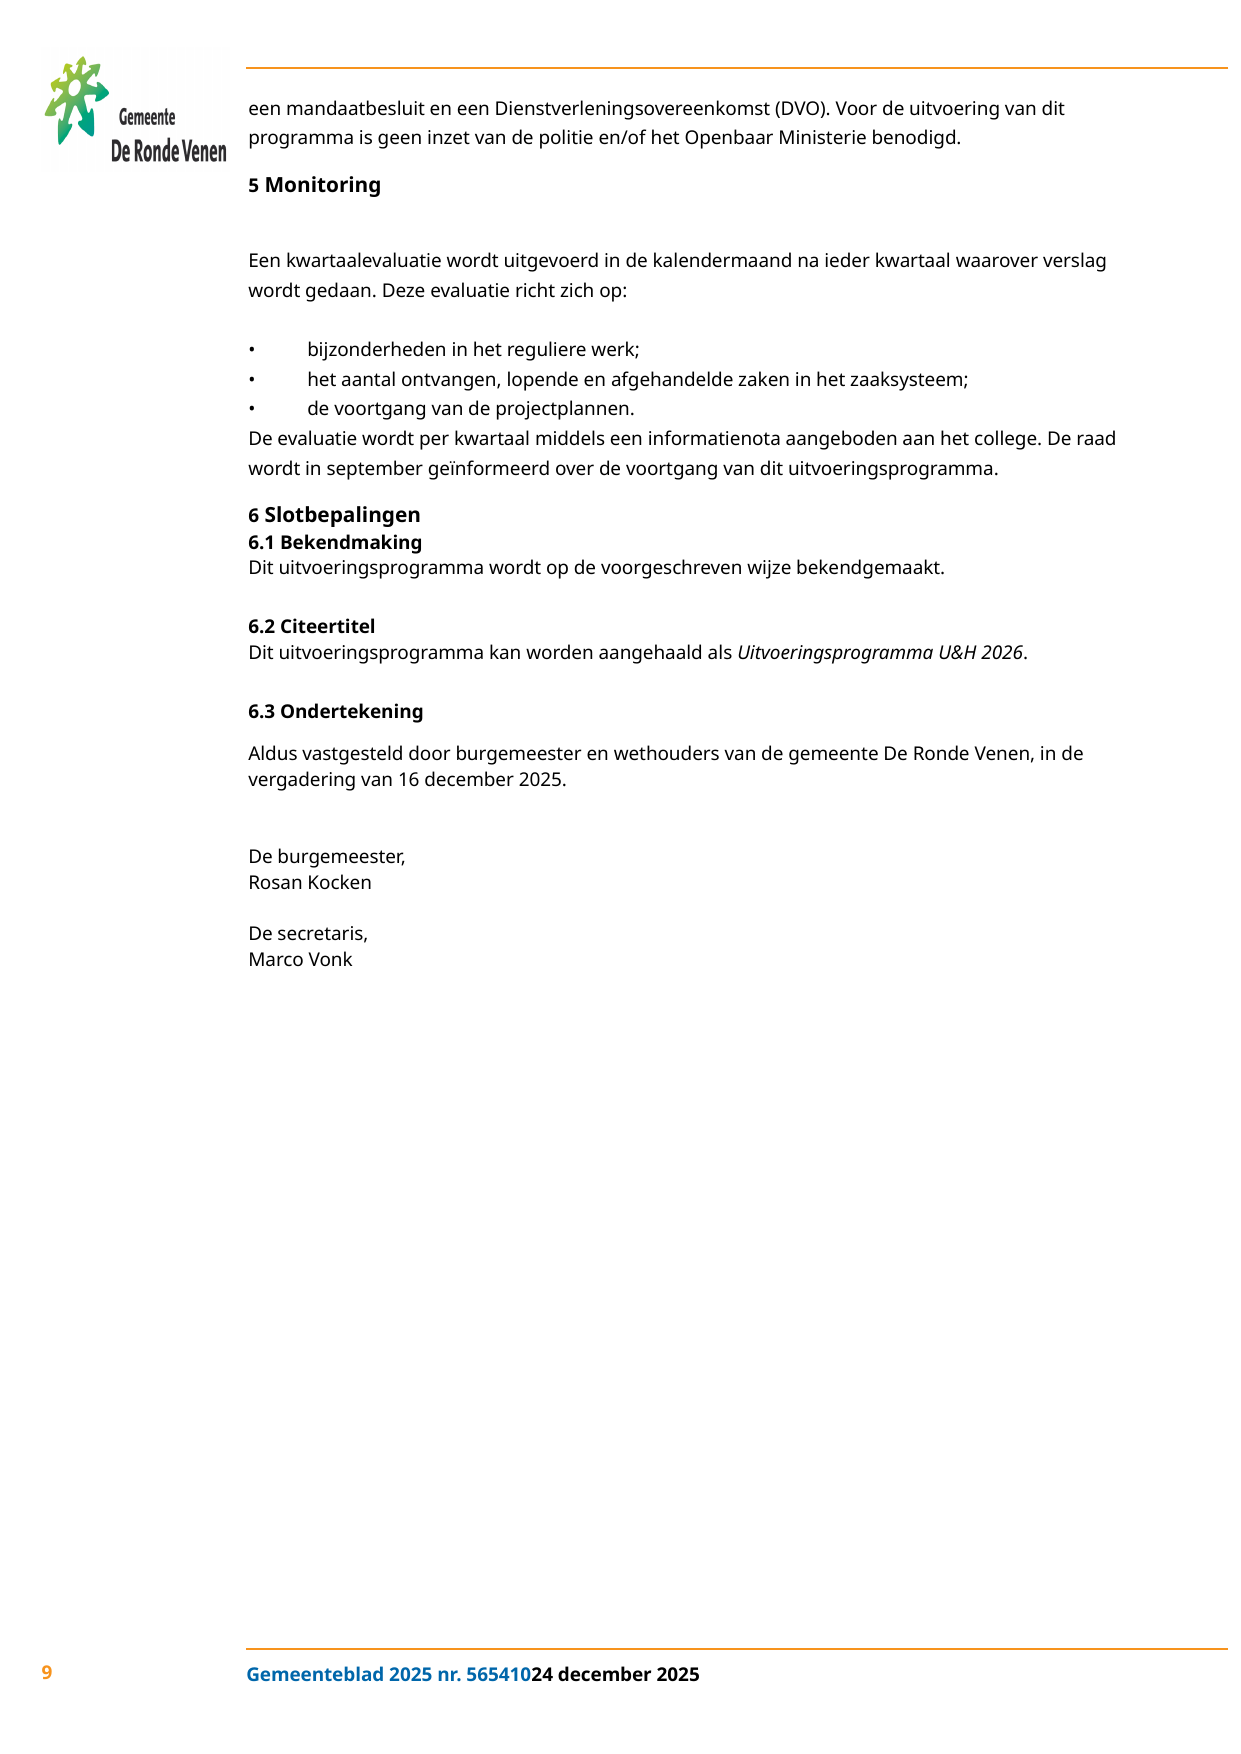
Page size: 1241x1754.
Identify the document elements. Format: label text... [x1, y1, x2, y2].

text Marco Vonk [248, 946, 1152, 972]
text De secretaris, [248, 921, 1152, 946]
text Dit uitvoeringsprogramma kan worden aangehaald als Uitvoeringsprogramma U&H 2026. [248, 639, 1152, 665]
text De burgemeester, [248, 843, 1152, 869]
text Een kwartaalevaluatie wordt uitgevoerd in de kalendermaand na ieder kwartaal waarover verslag wordt gedaan. Deze evaluatie richt zich op: [248, 248, 1152, 303]
text 5 Monitoring [248, 170, 1152, 198]
text Dit uitvoeringsprogramma wordt op de voorgeschreven wijze bekendgemaakt. [248, 554, 1152, 580]
text 6.1 Bekendmaking [248, 529, 1152, 554]
list bijzonderheden in het reguliere werk; [248, 336, 1152, 362]
text Rosan Kocken [248, 869, 1152, 895]
picture [41, 47, 231, 172]
list het aantal ontvangen, lopende en afgehandelde zaken in het zaaksysteem; [248, 366, 1152, 392]
list de voortgang van de projectplannen. [248, 396, 1152, 421]
text een mandaatbesluit en een Dienstverleningsovereenkomst (DVO). Voor de uitvoering van dit programma is geen inzet van de politie en/of het Openbaar Ministerie benodigd. [248, 95, 1152, 150]
text 6 Slotbepalingen [248, 500, 1152, 529]
text Aldus vastgesteld door burgemeester en wethouders van de gemeente De Ronde Venen, in de vergadering van 16 december 2025. [248, 740, 1152, 792]
text 6.2 Citeertitel [248, 614, 1152, 639]
text De evaluatie wordt per kwartaal middels een informatienota aangeboden aan het college. De raad wordt in september geïnformeerd over de voortgang van dit uitvoeringsprogramma. [248, 425, 1152, 481]
text 6.3 Ondertekening [248, 699, 1152, 724]
